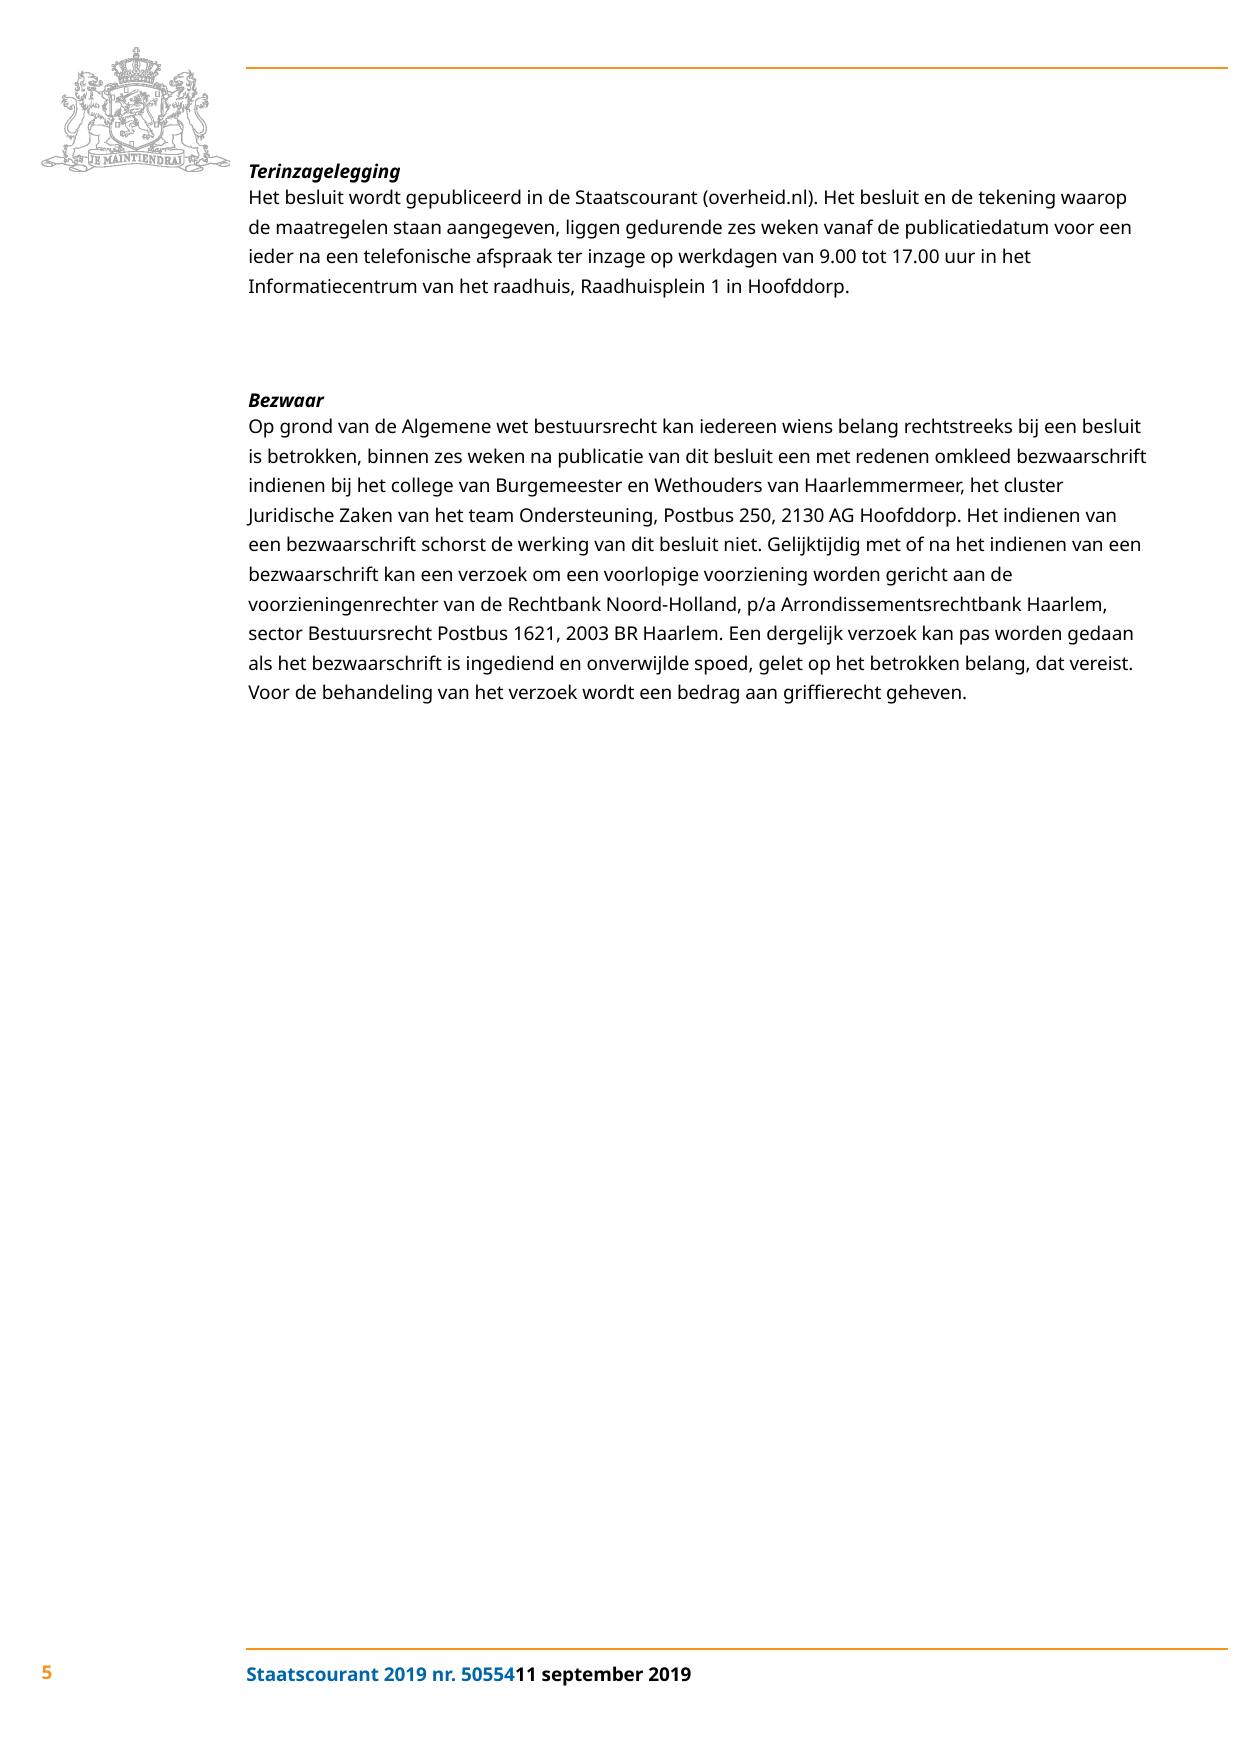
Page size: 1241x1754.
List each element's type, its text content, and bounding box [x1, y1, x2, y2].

text Op grond van de Algemene wet bestuursrecht kan iedereen wiens belang rechtstreeks bij een besluit is betrokken, binnen zes weken na publicatie van dit besluit een met redenen omkleed bezwaarschrift indienen bij het college van Burgemeester en Wethouders van Haarlemmermeer, het cluster Juridische Zaken van het team Ondersteuning, Postbus 250, 2130 AG Hoofddorp. Het indienen van een bezwaarschrift schorst de werking van dit besluit niet. Gelijktijdig met of na het indienen van een bezwaarschrift kan een verzoek om een voorlopige voorziening worden gericht aan de voorzieningenrechter van de Rechtbank Noord-Holland, p/a Arrondissementsrechtbank Haarlem, sector Bestuursrecht Postbus 1621, 2003 BR Haarlem. Een dergelijk verzoek kan pas worden gedaan als het bezwaarschrift is ingediend en onverwijlde spoed, gelet op het betrokken belang, dat vereist. Voor de behandeling van het verzoek wordt een bedrag aan griffierecht geheven. [248, 413, 1152, 705]
text Terinzagelegging [248, 159, 1152, 184]
picture [41, 47, 231, 172]
text Het besluit wordt gepubliceerd in de Staatscourant (overheid.nl). Het besluit en de tekening waarop de maatregelen staan aangegeven, liggen gedurende zes weken vanaf de publicatiedatum voor een ieder na een telefonische afspraak ter inzage op werkdagen van 9.00 tot 17.00 uur in het Informatiecentrum van het raadhuis, Raadhuisplein 1 in Hoofddorp. [248, 184, 1152, 299]
text Bezwaar [248, 388, 1152, 413]
